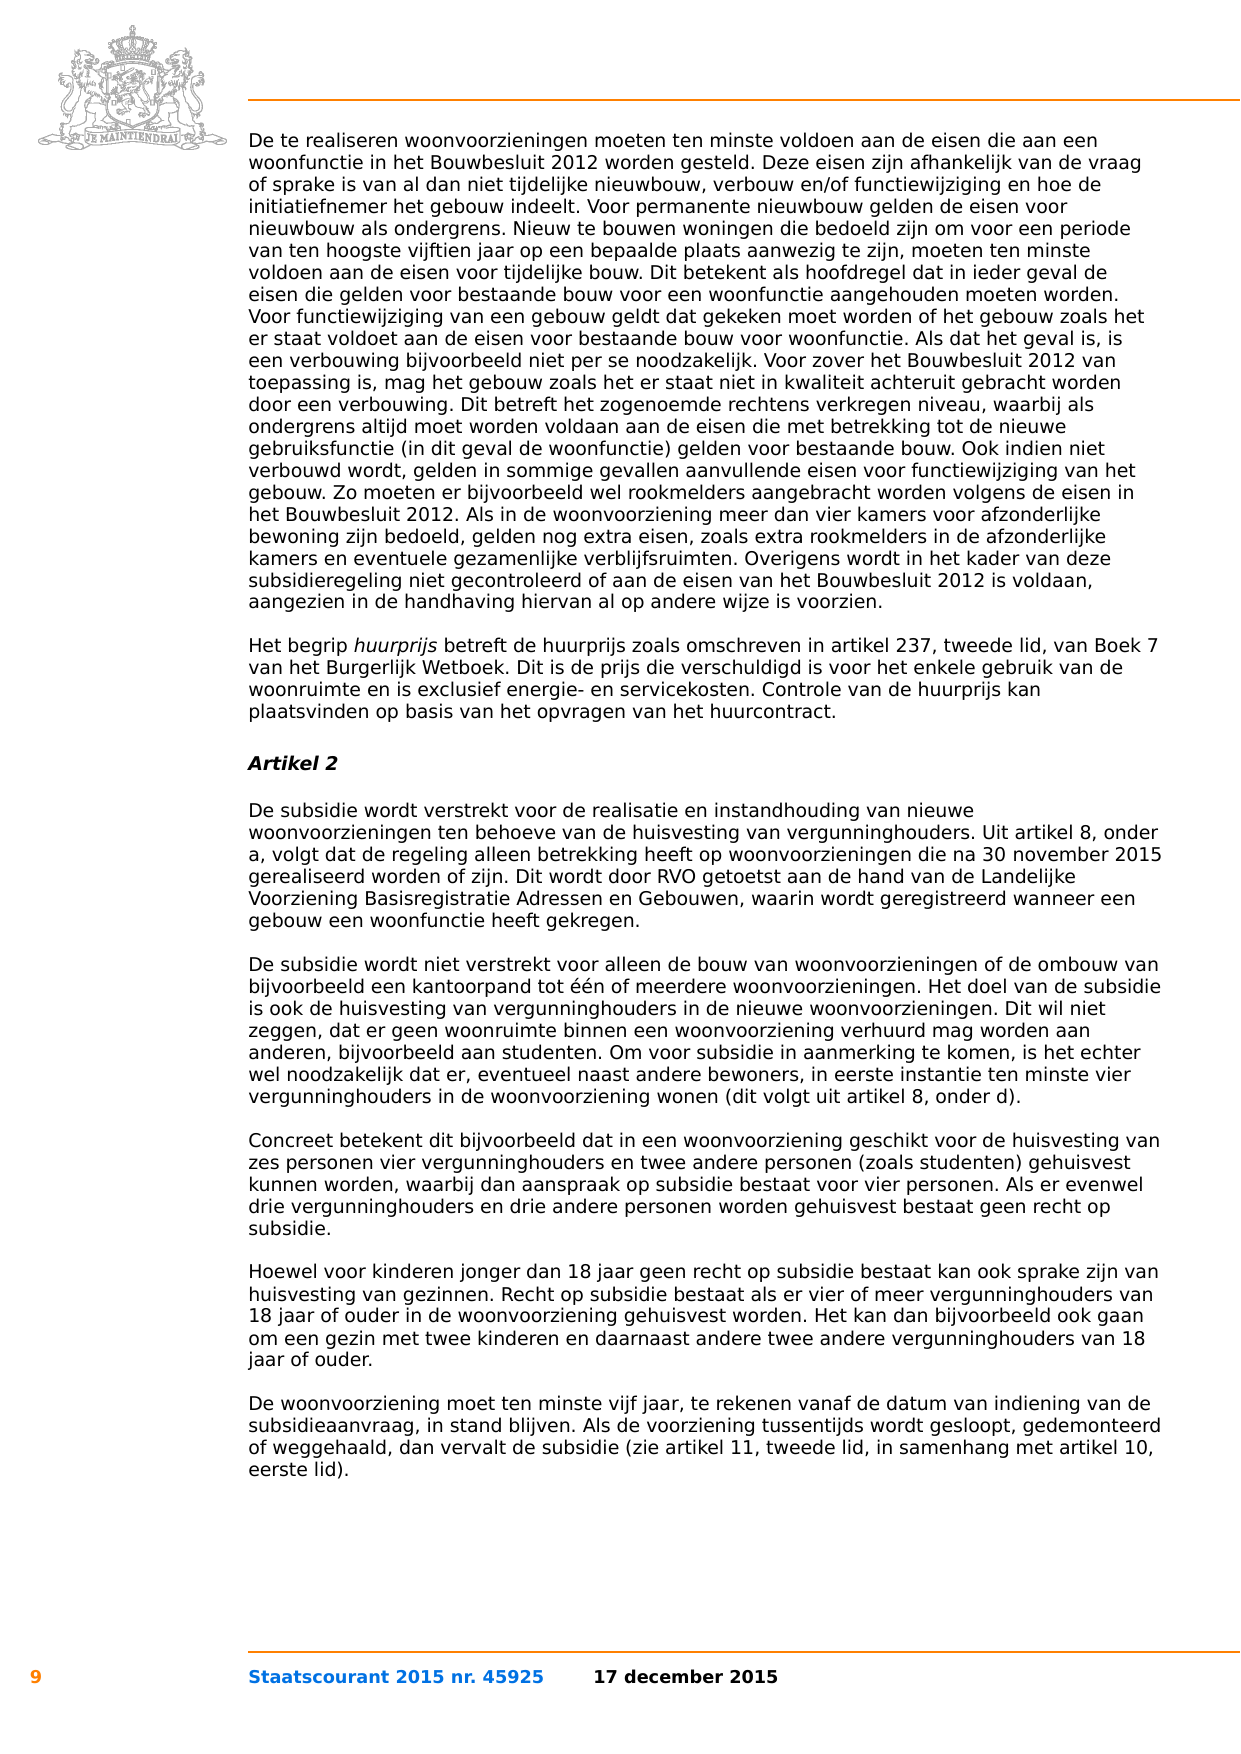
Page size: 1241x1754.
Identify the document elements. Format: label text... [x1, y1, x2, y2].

text De subsidie wordt niet verstrekt voor alleen de bouw van woonvoorzieningen of de ombouw van bijvoorbeeld een kantoorpand tot één of meerdere woonvoorzieningen. Het doel van de subsidie is ook de huisvesting van vergunninghouders in de nieuwe woonvoorzieningen. Dit wil niet zeggen, dat er geen woonruimte binnen een woonvoorziening verhuurd mag worden aan anderen, bijvoorbeeld aan studenten. Om voor subsidie in aanmerking te komen, is het echter wel noodzakelijk dat er, eventueel naast andere bewoners, in eerste instantie ten minste vier vergunninghouders in de woonvoorziening wonen (dit volgt uit artikel 8, onder d). [248, 954, 1163, 1108]
text De te realiseren woonvoorzieningen moeten ten minste voldoen aan de eisen die aan een woonfunctie in het Bouwbesluit 2012 worden gesteld. Deze eisen zijn afhankelijk van de vraag of sprake is van al dan niet tijdelijke nieuwbouw, verbouw en/of functiewijziging en hoe de initiatiefnemer het gebouw indeelt. Voor permanente nieuwbouw gelden de eisen voor nieuwbouw als ondergrens. Nieuw te bouwen woningen die bedoeld zijn om voor een periode van ten hoogste vijftien jaar op een bepaalde plaats aanwezig te zijn, moeten ten minste voldoen aan de eisen voor tijdelijke bouw. Dit betekent als hoofdregel dat in ieder geval de eisen die gelden voor bestaande bouw voor een woonfunctie aangehouden moeten worden. [248, 130, 1163, 306]
text De woonvoorziening moet ten minste vijf jaar, te rekenen vanaf de datum van indiening van de subsidieaanvraag, in stand blijven. Als de voorziening tussentijds wordt gesloopt, gedemonteerd of weggehaald, dan vervalt de subsidie (zie artikel 11, tweede lid, in samenhang met artikel 10, eerste lid). [248, 1393, 1163, 1481]
text Hoewel voor kinderen jonger dan 18 jaar geen recht op subsidie bestaat kan ook sprake zijn van huisvesting van gezinnen. Recht op subsidie bestaat als er vier of meer vergunninghouders van 18 jaar of ouder in de woonvoorziening gehuisvest worden. Het kan dan bijvoorbeeld ook gaan om een gezin met twee kinderen en daarnaast andere twee andere vergunninghouders van 18 jaar of ouder. [248, 1261, 1163, 1371]
text Voor functiewijziging van een gebouw geldt dat gekeken moet worden of het gebouw zoals het er staat voldoet aan de eisen voor bestaande bouw voor woonfunctie. Als dat het geval is, is een verbouwing bijvoorbeeld niet per se noodzakelijk. Voor zover het Bouwbesluit 2012 van toepassing is, mag het gebouw zoals het er staat niet in kwaliteit achteruit gebracht worden door een verbouwing. Dit betreft het zogenoemde rechtens verkregen niveau, waarbij als ondergrens altijd moet worden voldaan aan de eisen die met betrekking tot de nieuwe gebruiksfunctie (in dit geval de woonfunctie) gelden voor bestaande bouw. Ook indien niet verbouwd wordt, gelden in sommige gevallen aanvullende eisen voor functiewijziging van het gebouw. Zo moeten er bijvoorbeeld wel rookmelders aangebracht worden volgens de eisen in het Bouwbesluit 2012. Als in de woonvoorziening meer dan vier kamers voor afzonderlijke bewoning zijn bedoeld, gelden nog extra eisen, zoals extra rookmelders in de afzonderlijke kamers en eventuele gezamenlijke verblijfsruimten. Overigens wordt in het kader van deze subsidieregeling niet gecontroleerd of aan de eisen van het Bouwbesluit 2012 is voldaan, aangezien in de handhaving hiervan al op andere wijze is voorzien. [248, 306, 1163, 613]
text Concreet betekent dit bijvoorbeeld dat in een woonvoorziening geschikt voor de huisvesting van zes personen vier vergunninghouders en twee andere personen (zoals studenten) gehuisvest kunnen worden, waarbij dan aanspraak op subsidie bestaat voor vier personen. Als er evenwel drie vergunninghouders en drie andere personen worden gehuisvest bestaat geen recht op subsidie. [248, 1130, 1163, 1239]
text Het begrip huurprijs betreft de huurprijs zoals omschreven in artikel 237, tweede lid, van Boek 7 van het Burgerlijk Wetboek. Dit is de prijs die verschuldigd is voor het enkele gebruik van de woonruimte en is exclusief energie- en servicekosten. Controle van de huurprijs kan plaatsvinden op basis van het opvragen van het huurcontract. [248, 635, 1163, 723]
subtitle Artikel 2 [248, 753, 1163, 775]
text De subsidie wordt verstrekt voor de realisatie en instandhouding van nieuwe woonvoorzieningen ten behoeve van de huisvesting van vergunninghouders. Uit artikel 8, onder a, volgt dat de regeling alleen betrekking heeft op woonvoorzieningen die na 30 november 2015 gerealiseerd worden of zijn. Dit wordt door RVO getoetst aan de hand van de Landelijke Voorziening Basisregistratie Adressen en Gebouwen, waarin wordt geregistreerd wanneer een gebouw een woonfunctie heeft gekregen. [248, 800, 1163, 932]
picture [38, 25, 227, 150]
